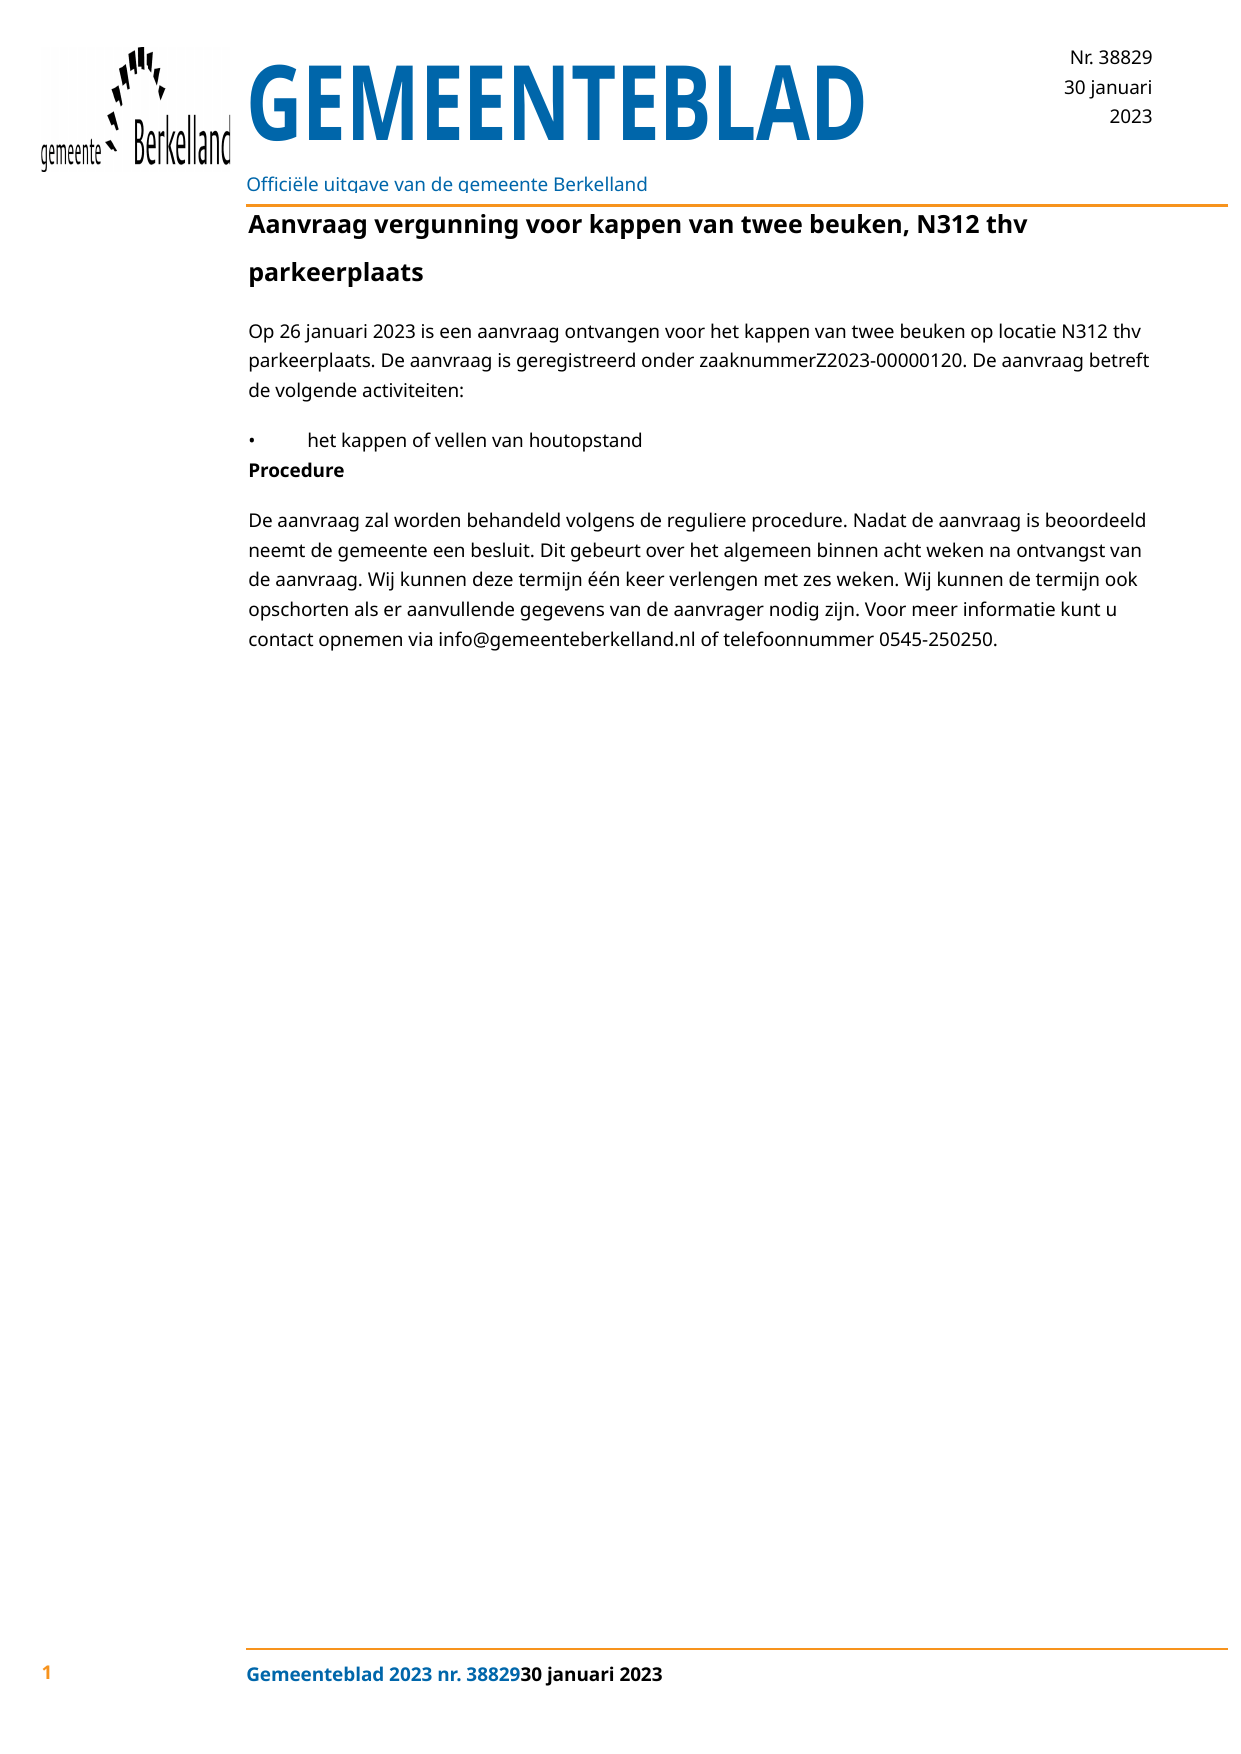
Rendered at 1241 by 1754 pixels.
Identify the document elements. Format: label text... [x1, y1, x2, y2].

picture [41, 47, 231, 172]
text Aanvraag vergunning voor kappen van twee beuken, N312 thv parkeerplaats [248, 207, 1152, 288]
list het kappen of vellen van houtopstand [248, 427, 1152, 453]
text Op 26 januari 2023 is een aanvraag ontvangen voor het kappen van twee beuken op locatie N312 thv parkeerplaats. De aanvraag is geregistreerd onder zaaknummerZ2023-00000120. De aanvraag betreft de volgende activiteiten: [248, 318, 1152, 403]
text De aanvraag zal worden behandeld volgens de reguliere procedure. Nadat de aanvraag is beoordeeld neemt de gemeente een besluit. Dit gebeurt over het algemeen binnen acht weken na ontvangst van de aanvraag. Wij kunnen deze termijn één keer verlengen met zes weken. Wij kunnen de termijn ook opschorten als er aanvullende gegevens van de aanvrager nodig zijn. Voor meer informatie kunt u contact opnemen via info@gemeenteberkelland.nl of telefoonnummer 0545-250250. [248, 507, 1152, 652]
text Procedure [248, 457, 1152, 483]
